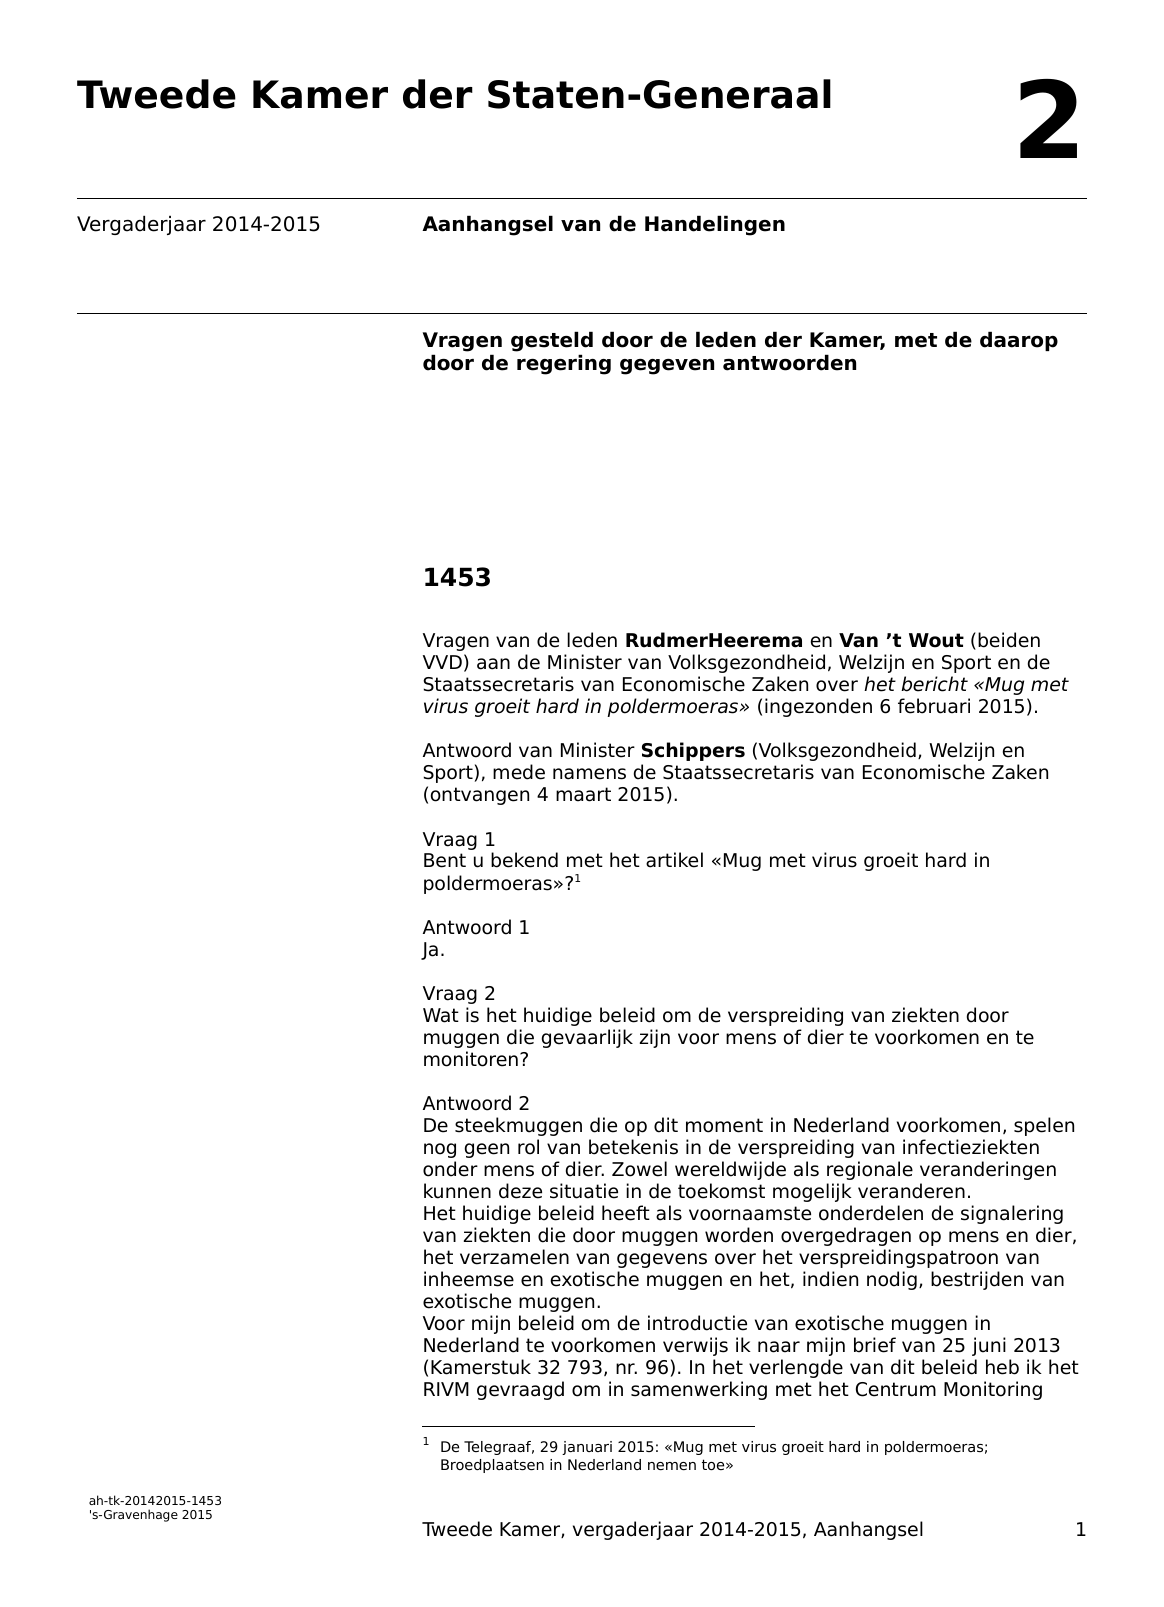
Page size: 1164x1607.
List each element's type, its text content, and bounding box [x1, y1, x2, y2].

text Wat is het huidige beleid om de verspreiding van ziekten door muggen die gevaarlijk zijn voor mens of dier te voorkomen en te monitoren? [422, 1005, 1087, 1071]
table_header Tweede Kamer der Staten-Generaal [77, 59, 886, 198]
text De Telegraaf, 29 januari 2015: «Mug met virus groeit hard in poldermoeras; Broedplaatsen in Nederland nemen toe» [422, 1435, 1087, 1474]
text Ja. [422, 938, 1087, 961]
text Voor mijn beleid om de introductie van exotische muggen in Nederland te voorkomen verwijs ik naar mijn brief van 25 juni 2013 (Kamerstuk 32 793, nr. 96). In het verlengde van dit beleid heb ik het RIVM gevraagd om in samenwerking met het Centrum Monitoring [422, 1313, 1087, 1401]
text Bent u bekend met het artikel «Mug met virus groeit hard in poldermoeras»? [422, 850, 1087, 894]
table_header 2 [886, 59, 1087, 198]
text 1453 [422, 563, 1087, 592]
text Het huidige beleid heeft als voornaamste onderdelen de signalering van ziekten die door muggen worden overgedragen op mens en dier, het verzamelen van gegevens over het verspreidingspatroon van inheemse en exotische muggen en het, indien nodig, bestrijden van exotische muggen. [422, 1203, 1087, 1313]
text De steekmuggen die op dit moment in Nederland voorkomen, spelen nog geen rol van betekenis in de verspreiding van infectieziekten onder mens of dier. Zowel wereldwijde als regionale veranderingen kunnen deze situatie in de toekomst mogelijk veranderen. [422, 1115, 1087, 1203]
text Antwoord 2 [422, 1093, 1087, 1115]
table_cell Vragen gesteld door de leden der Kamer, met de daarop door de regering gegeven antwoorden [422, 314, 1087, 375]
text ah-tk-20142015-1453 [88, 1494, 323, 1508]
text Vraag 2 [422, 983, 1087, 1005]
text Vraag 1 [422, 828, 1087, 850]
table_cell Aanhangsel van de Handelingen [422, 199, 1087, 313]
table_cell Vergaderjaar 2014-2015 [77, 199, 422, 313]
table_cell [77, 314, 422, 375]
text 's-Gravenhage 2015 [88, 1508, 323, 1522]
text Antwoord 1 [422, 917, 1087, 938]
text Vragen van de leden RudmerHeerema en Van ’t Wout (beiden VVD) aan de Minister van Volksgezondheid, Welzijn en Sport en de Staatssecretaris van Economische Zaken over het bericht «Mug met virus groeit hard in poldermoeras» (ingezonden 6 februari 2015). [422, 630, 1087, 718]
text Antwoord van Minister Schippers (Volksgezondheid, Welzijn en Sport), mede namens de Staatssecretaris van Economische Zaken (ontvangen 4 maart 2015). [422, 740, 1087, 806]
